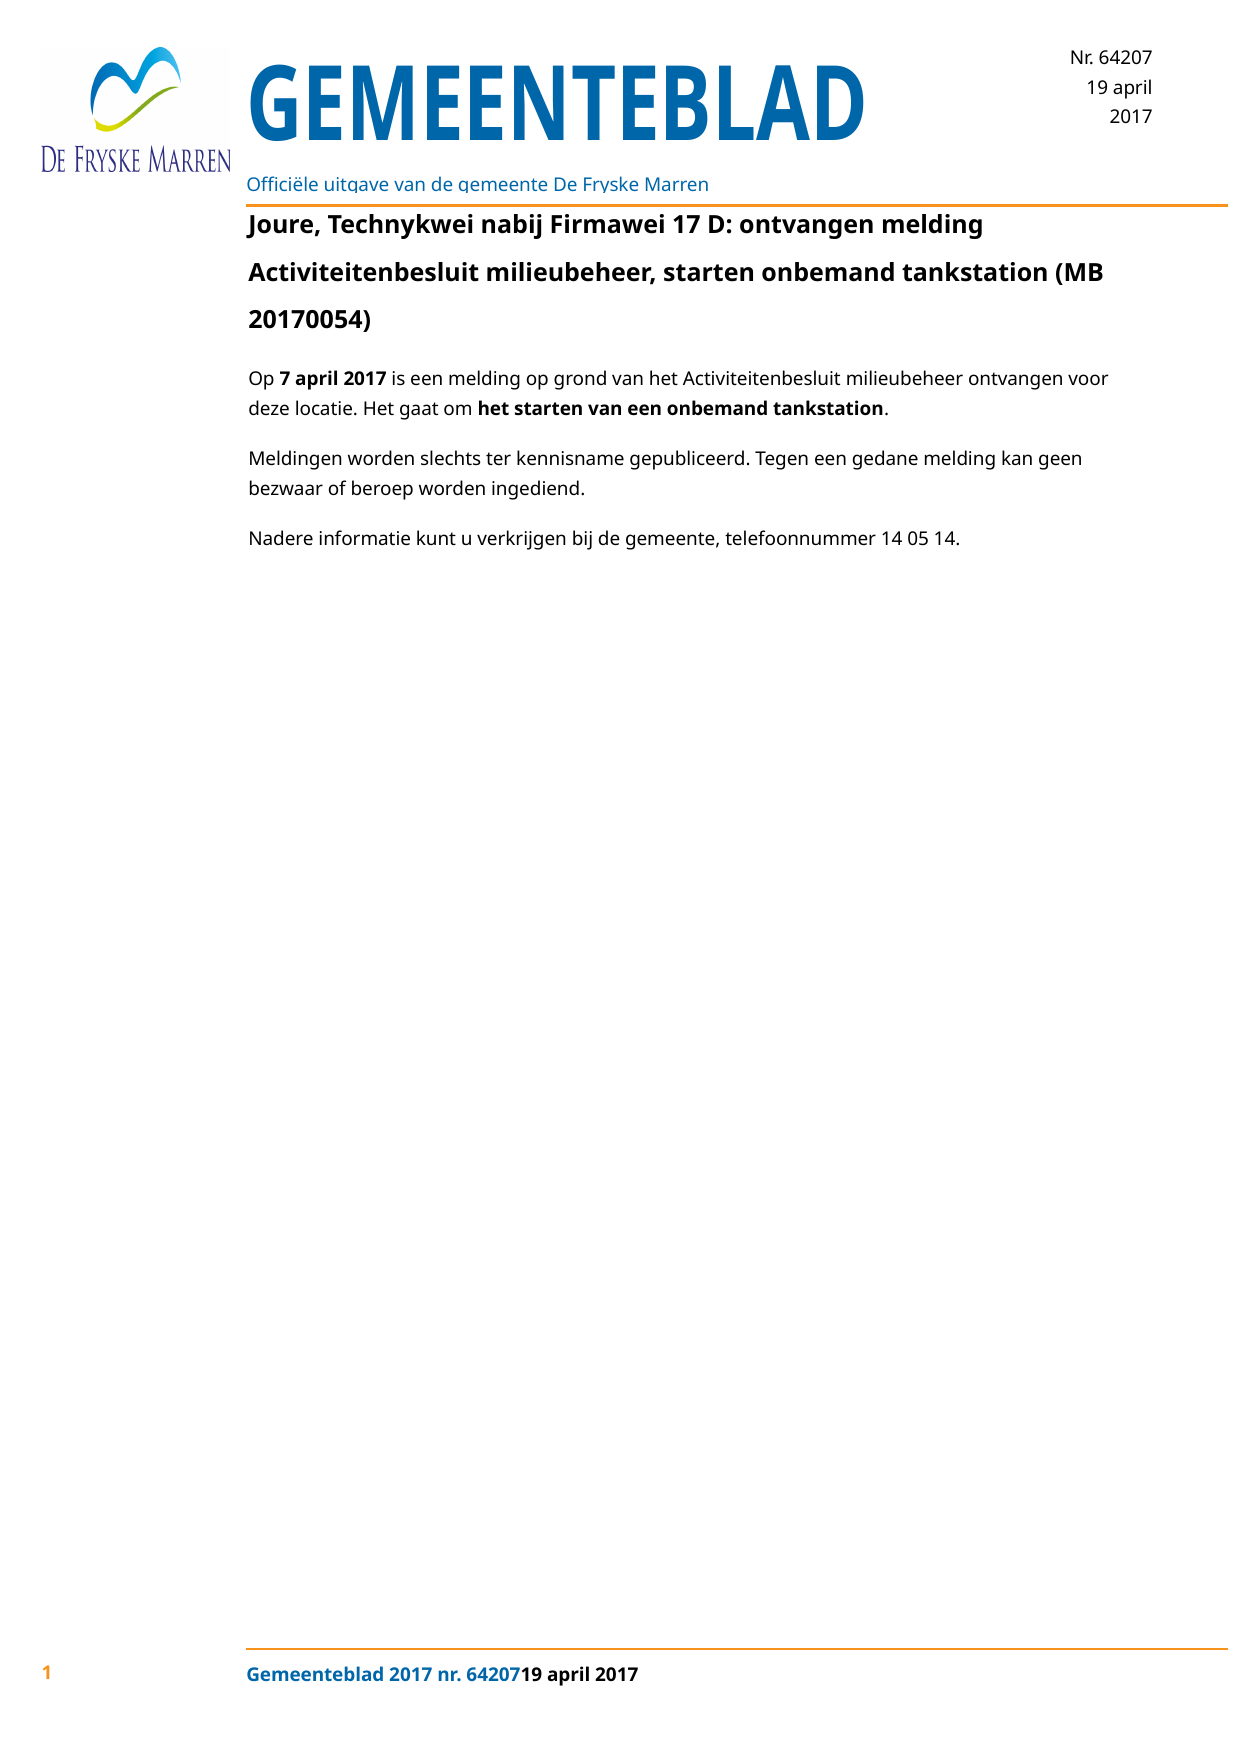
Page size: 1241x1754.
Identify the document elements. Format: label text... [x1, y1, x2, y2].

text Meldingen worden slechts ter kennisname gepubliceerd. Tegen een gedane melding kan geen bezwaar of beroep worden ingediend. [248, 446, 1152, 501]
picture [41, 47, 231, 172]
text Joure, Technykwei nabij Firmawei 17 D: ontvangen melding Activiteitenbesluit milieubeheer, starten onbemand tankstation (MB 20170054) [248, 207, 1152, 336]
text Op 7 april 2017 is een melding op grond van het Activiteitenbesluit milieubeheer ontvangen voor deze locatie. Het gaat om het starten van een onbemand tankstation. [248, 366, 1152, 421]
text Nadere informatie kunt u verkrijgen bij de gemeente, telefoonnummer 14 05 14. [248, 526, 1152, 551]
